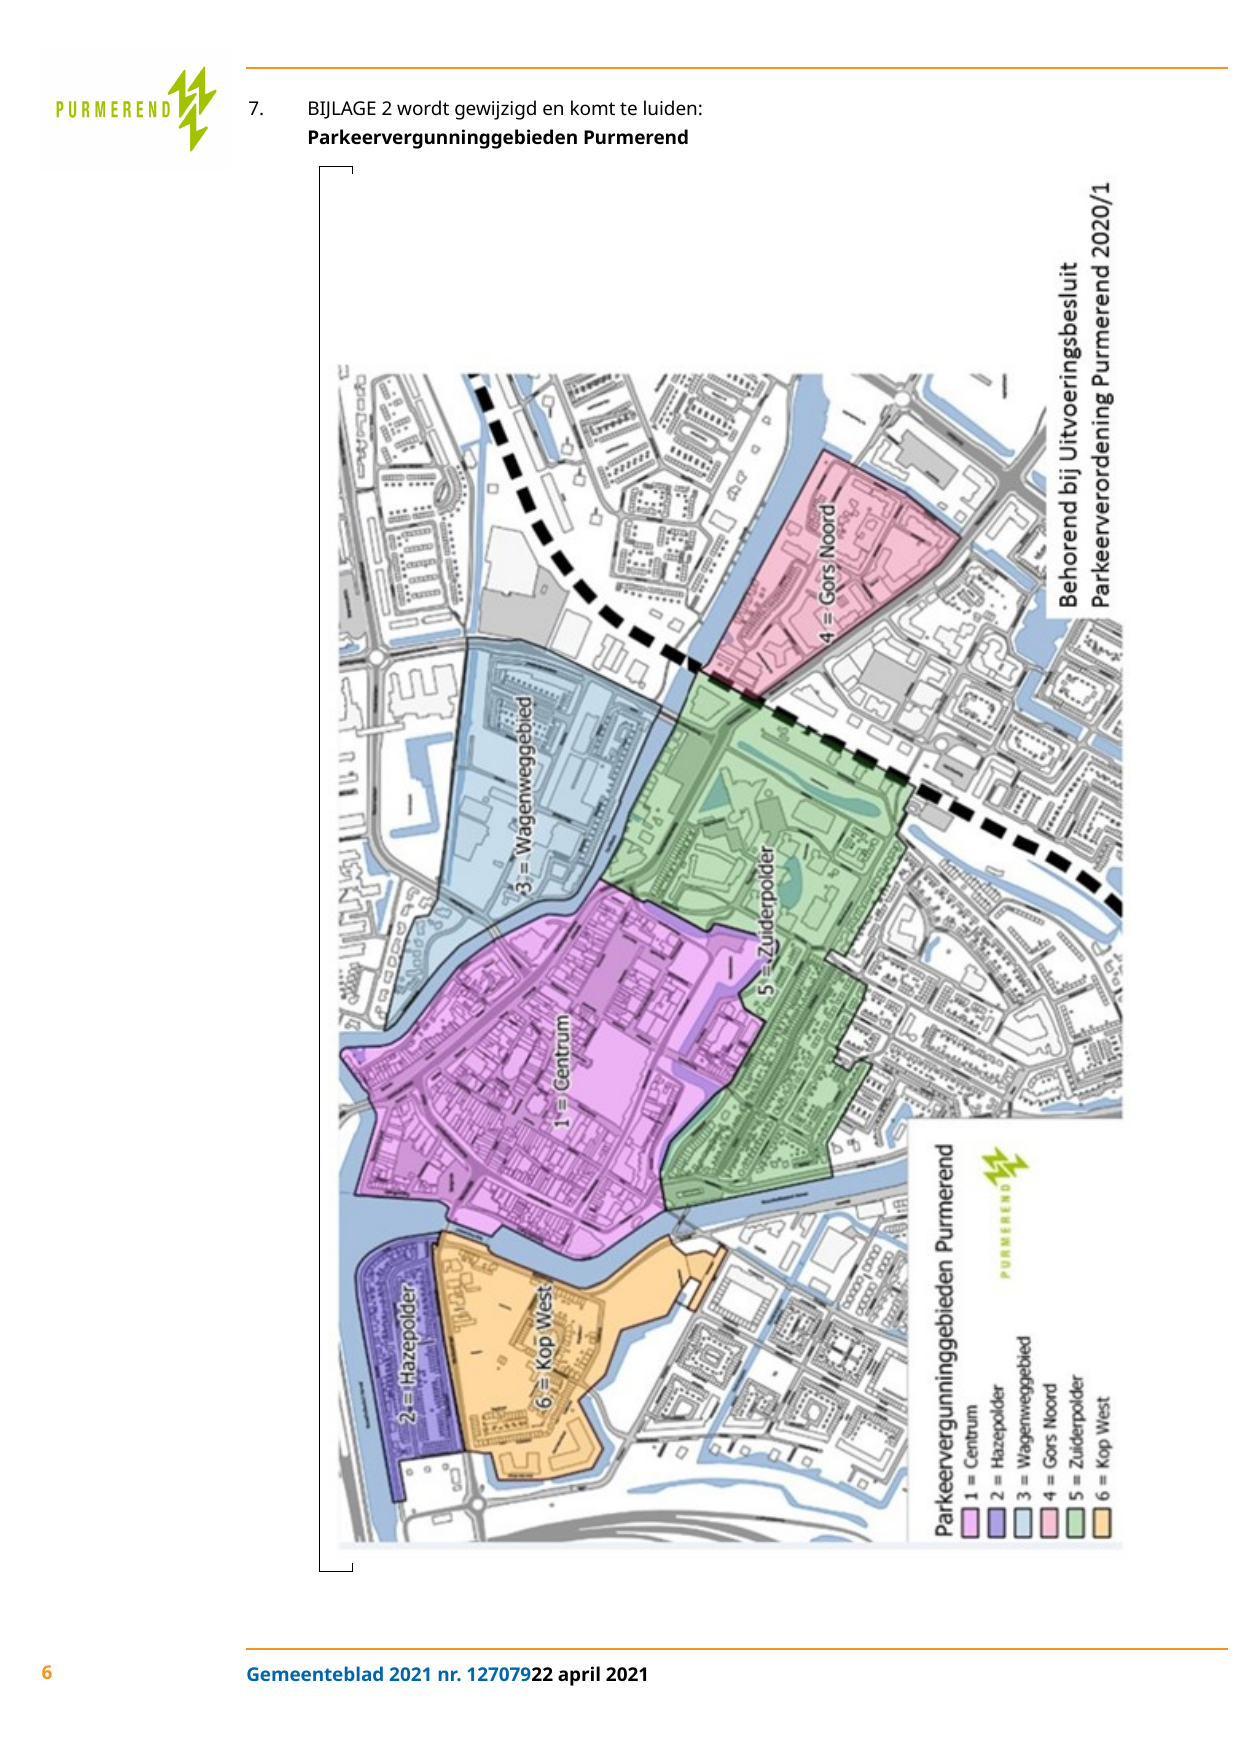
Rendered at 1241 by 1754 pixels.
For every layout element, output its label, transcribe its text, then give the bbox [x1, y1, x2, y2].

picture [41, 47, 231, 172]
picture [327, 174, 1133, 1563]
list BIJLAGE 2 wordt gewijzigd en komt te luiden: [248, 95, 1152, 121]
list Parkeervergunninggebieden Purmerend [248, 124, 1152, 150]
